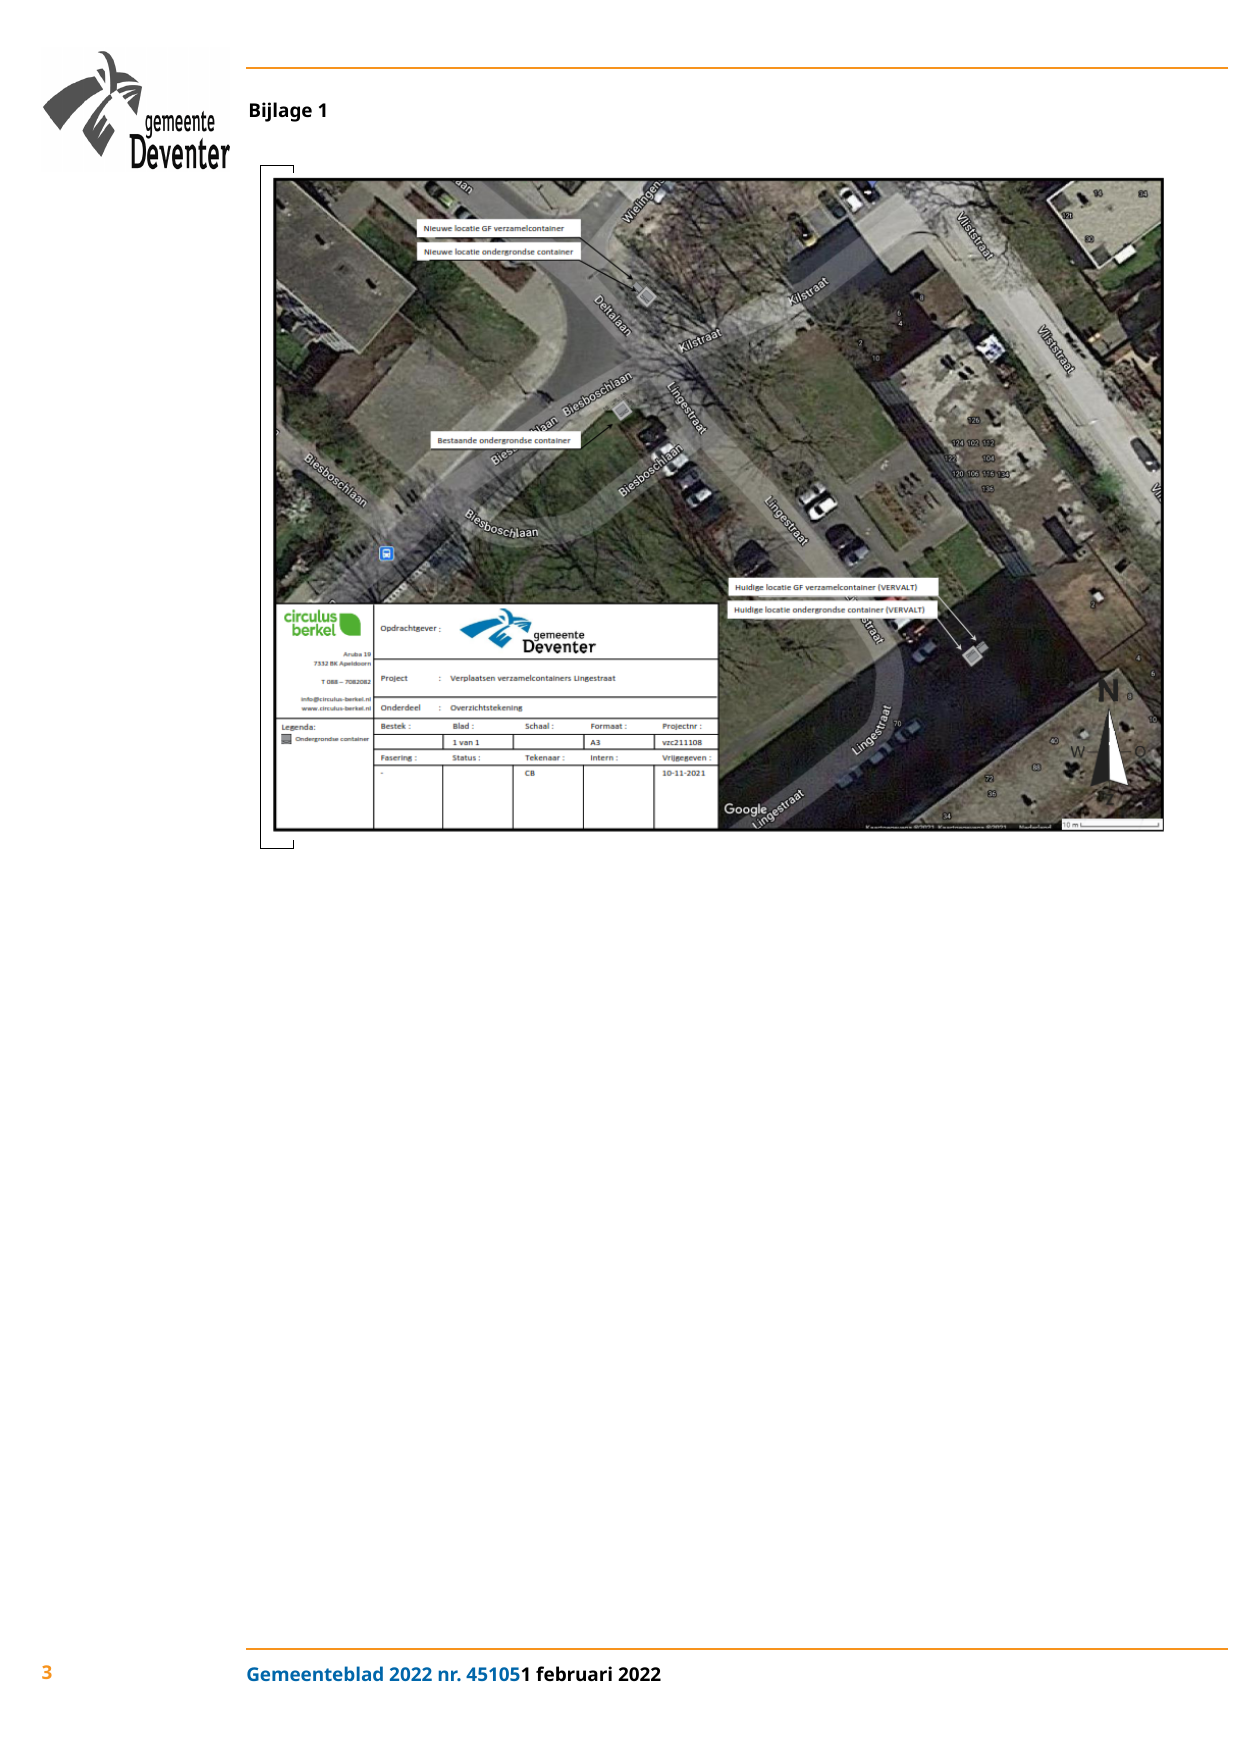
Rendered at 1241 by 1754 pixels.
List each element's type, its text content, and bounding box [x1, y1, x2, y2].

picture [41, 47, 231, 172]
text Bijlage 1 [248, 95, 1152, 123]
picture [268, 173, 1173, 840]
